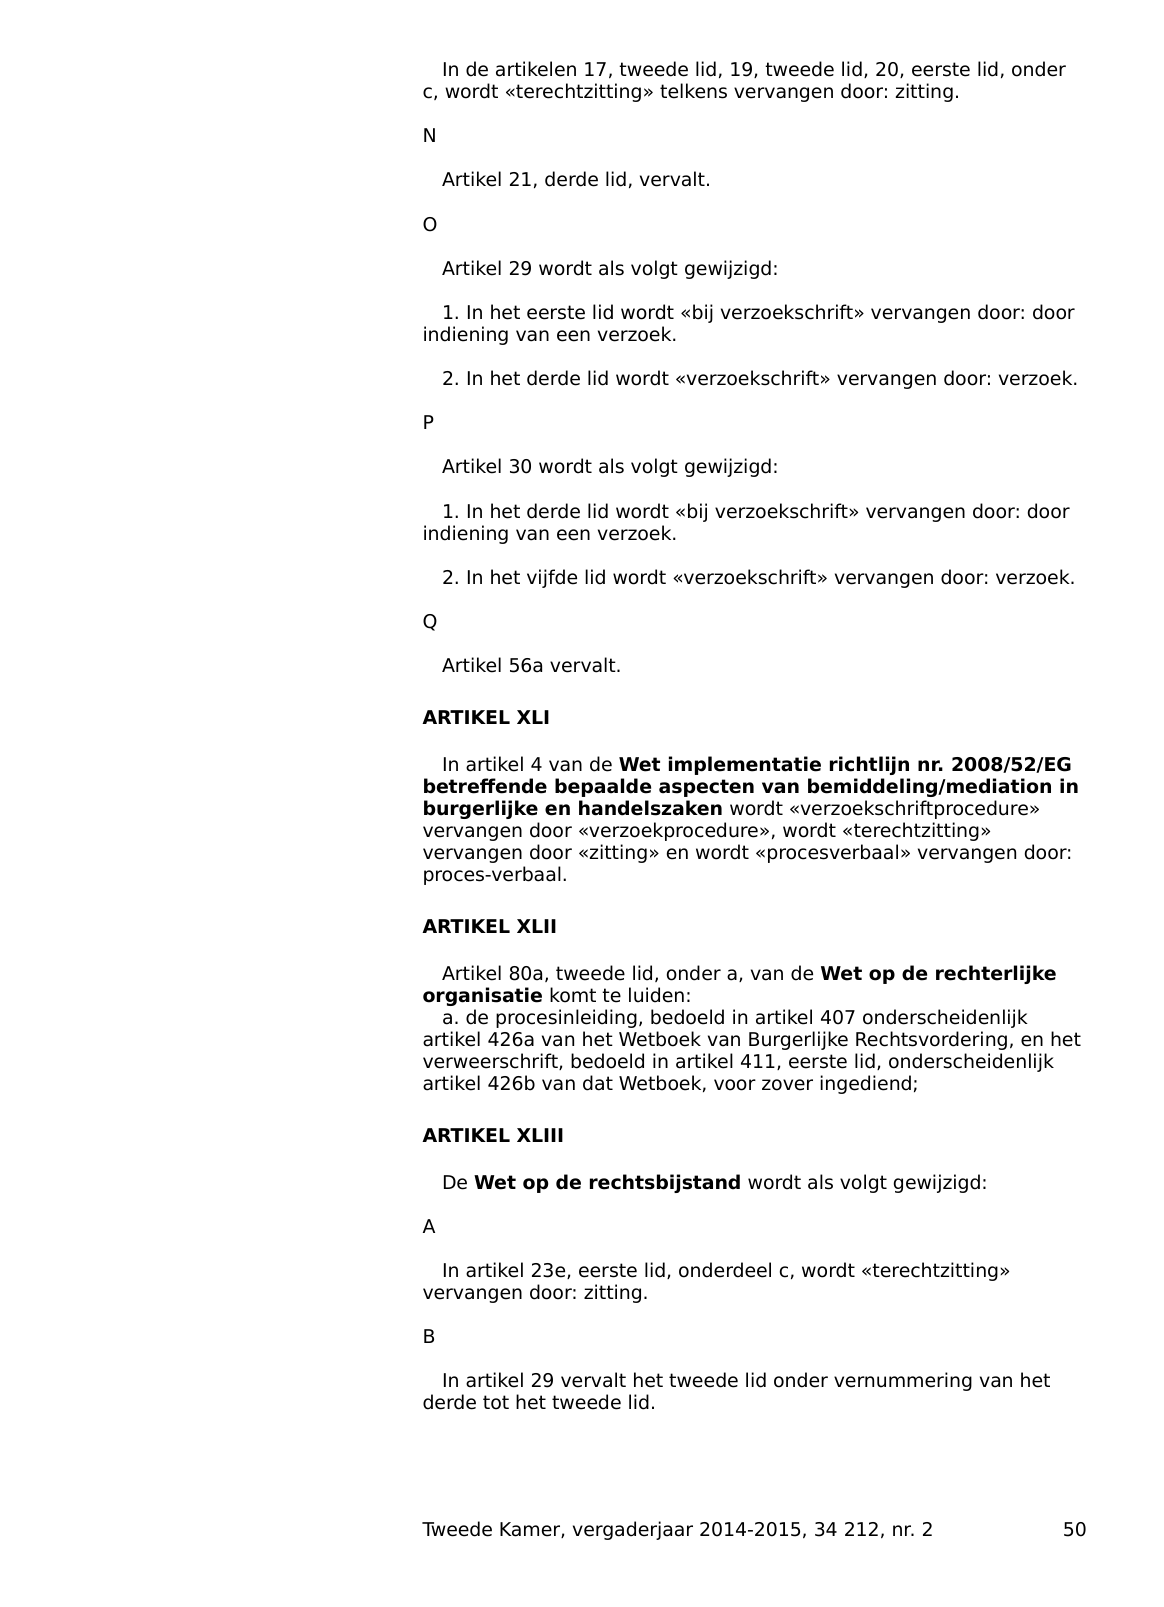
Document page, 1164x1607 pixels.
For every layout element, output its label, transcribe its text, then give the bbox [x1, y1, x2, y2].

subtitle ARTIKEL XLIII [422, 1125, 1087, 1147]
text In de artikelen 17, tweede lid, 19, tweede lid, 20, eerste lid, onder c, wordt «terechtzitting» telkens vervangen door: zitting. [422, 59, 1087, 103]
text A [422, 1216, 1087, 1238]
subtitle ARTIKEL XLI [422, 707, 1087, 729]
text Artikel 21, derde lid, vervalt. [422, 169, 1087, 191]
text Artikel 80a, tweede lid, onder a, van de Wet op de rechterlijke organisatie komt te luiden: [422, 963, 1087, 1007]
text 1. In het eerste lid wordt «bij verzoekschrift» vervangen door: door indiening van een verzoek. [422, 302, 1087, 346]
text 1. In het derde lid wordt «bij verzoekschrift» vervangen door: door indiening van een verzoek. [422, 501, 1087, 544]
text O [422, 213, 1087, 236]
text In artikel 23e, eerste lid, onderdeel c, wordt «terechtzitting» vervangen door: zitting. [422, 1260, 1087, 1304]
text Artikel 30 wordt als volgt gewijzigd: [422, 456, 1087, 478]
text P [422, 412, 1087, 434]
text In artikel 4 van de Wet implementatie richtlijn nr. 2008/52/EG betreffende bepaalde aspecten van bemiddeling/mediation in burgerlijke en handelszaken wordt «verzoekschriftprocedure» vervangen door «verzoekprocedure», wordt «terechtzitting» vervangen door «zitting» en wordt «procesverbaal» vervangen door: proces-verbaal. [422, 754, 1087, 886]
text a. de procesinleiding, bedoeld in artikel 407 onderscheidenlijk artikel 426a van het Wetboek van Burgerlijke Rechtsvordering, en het verweerschrift, bedoeld in artikel 411, eerste lid, onderscheidenlijk artikel 426b van dat Wetboek, voor zover ingediend; [422, 1007, 1087, 1095]
text Artikel 29 wordt als volgt gewijzigd: [422, 258, 1087, 280]
text N [422, 125, 1087, 147]
subtitle ARTIKEL XLII [422, 916, 1087, 938]
text B [422, 1326, 1087, 1348]
text In artikel 29 vervalt het tweede lid onder vernummering van het derde tot het tweede lid. [422, 1370, 1087, 1414]
text 2. In het derde lid wordt «verzoekschrift» vervangen door: verzoek. [422, 368, 1087, 390]
text Q [422, 611, 1087, 633]
text 2. In het vijfde lid wordt «verzoekschrift» vervangen door: verzoek. [422, 567, 1087, 589]
text De Wet op de rechtsbijstand wordt als volgt gewijzigd: [422, 1172, 1087, 1194]
text Artikel 56a vervalt. [422, 655, 1087, 677]
